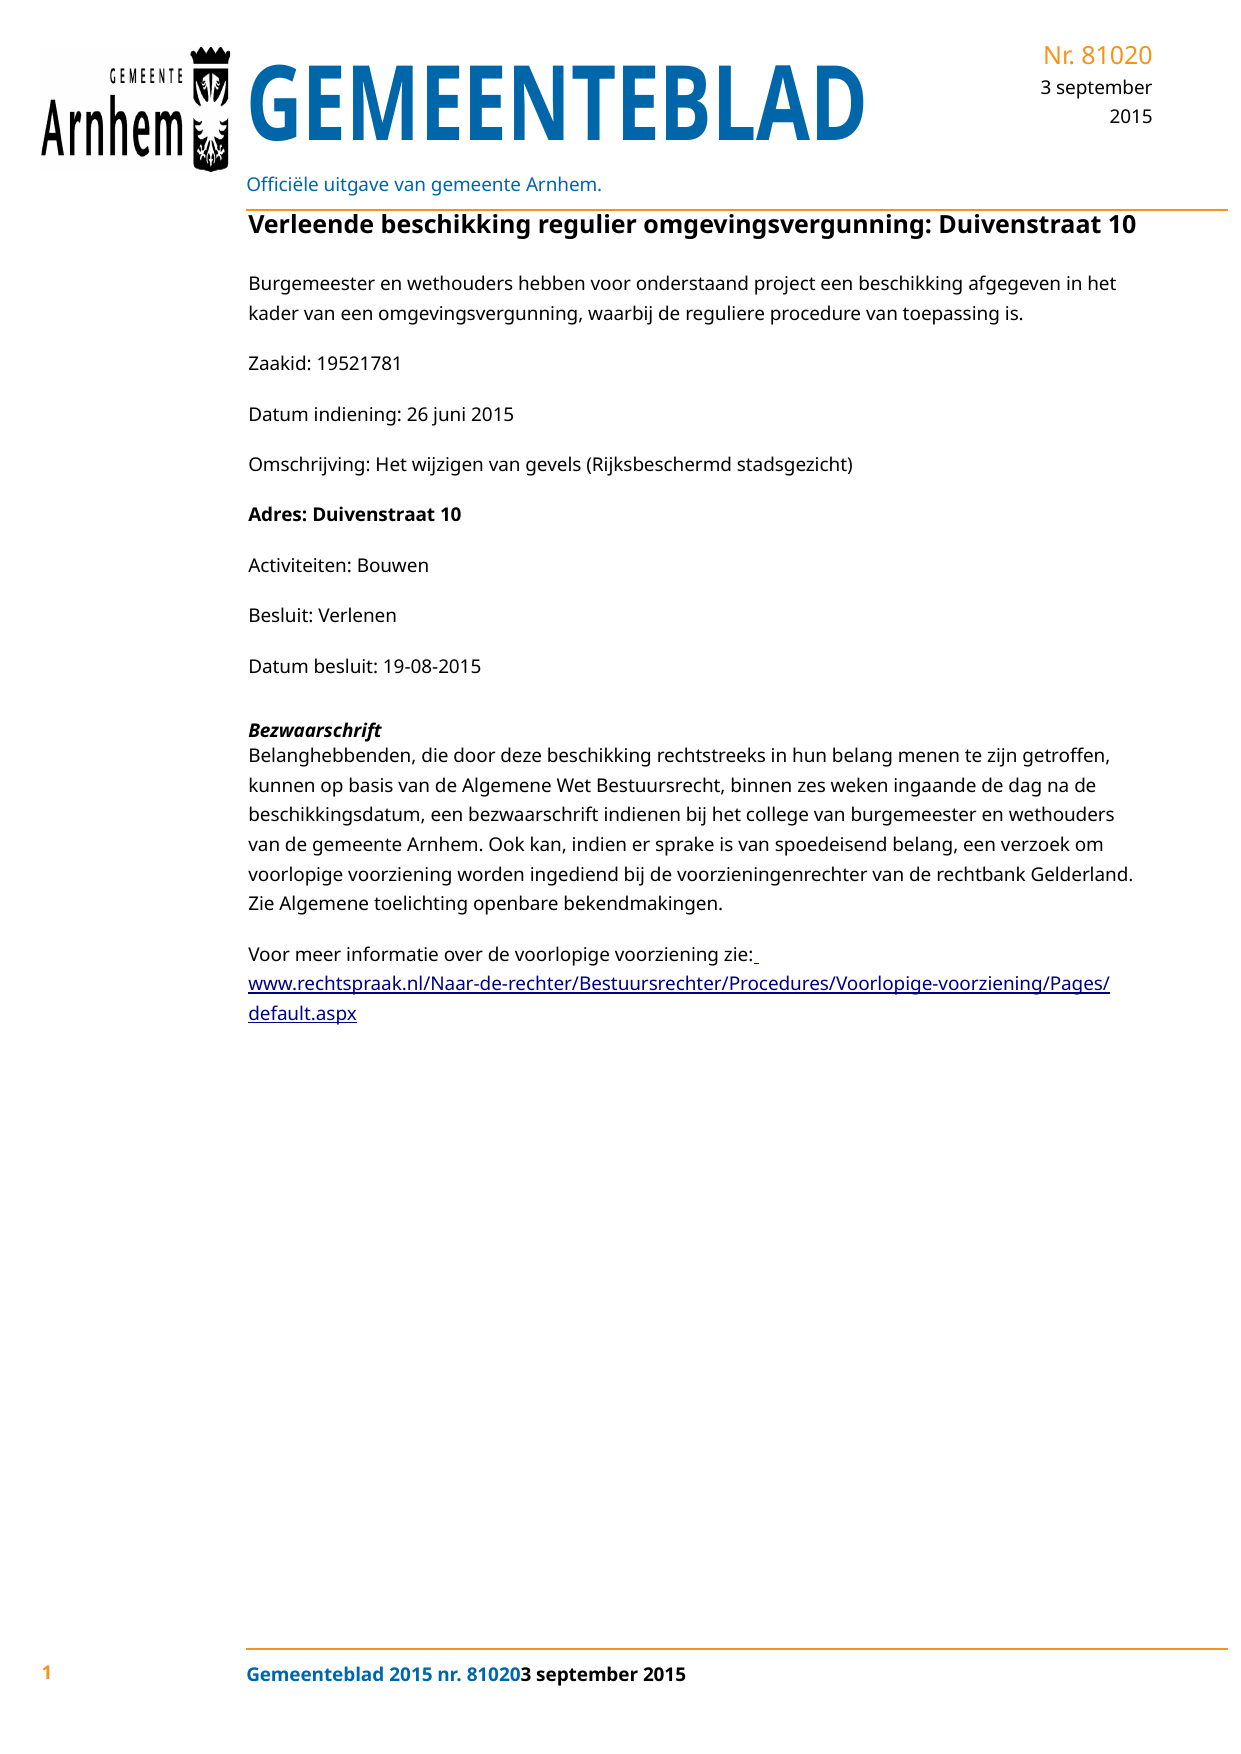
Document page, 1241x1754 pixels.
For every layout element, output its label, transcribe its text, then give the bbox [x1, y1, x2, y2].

text Besluit: Verlenen [248, 602, 1152, 628]
text Adres: Duivenstraat 10 [248, 502, 1152, 527]
text Omschrijving: Het wijzigen van gevels (Rijksbeschermd stadsgezicht) [248, 451, 1152, 477]
text Burgemeester en wethouders hebben voor onderstaand project een beschikking afgegeven in het kader van een omgevingsvergunning, waarbij de reguliere procedure van toepassing is. [248, 270, 1152, 326]
text Verleende beschikking regulier omgevingsvergunning: Duivenstraat 10 [248, 211, 1152, 241]
text Zaakid: 19521781 [248, 350, 1152, 376]
text Belanghebbenden, die door deze beschikking rechtstreeks in hun belang menen te zijn getroffen, kunnen op basis van de Algemene Wet Bestuursrecht, binnen zes weken ingaande de dag na de beschikkingsdatum, een bezwaarschrift indienen bij het college van burgemeester en wethouders van de gemeente Arnhem. Ook kan, indien er sprake is van spoedeisend belang, een verzoek om voorlopige voorziening worden ingediend bij de voorzieningenrechter van de rechtbank Gelderland. Zie Algemene toelichting openbare bekendmakingen. [248, 742, 1152, 916]
picture [41, 47, 231, 172]
text Voor meer informatie over de voorlopige voorziening zie: www.rechtspraak.nl/Naar-de-rechter/Bestuursrechter/Procedures/Voorlopige-voorziening/Pages/default.aspx [248, 941, 1152, 1026]
text Datum besluit: 19-08-2015 [248, 653, 1152, 678]
text Datum indiening: 26 juni 2015 [248, 401, 1152, 426]
text Activiteiten: Bouwen [248, 552, 1152, 578]
text Bezwaarschrift [248, 717, 1152, 742]
